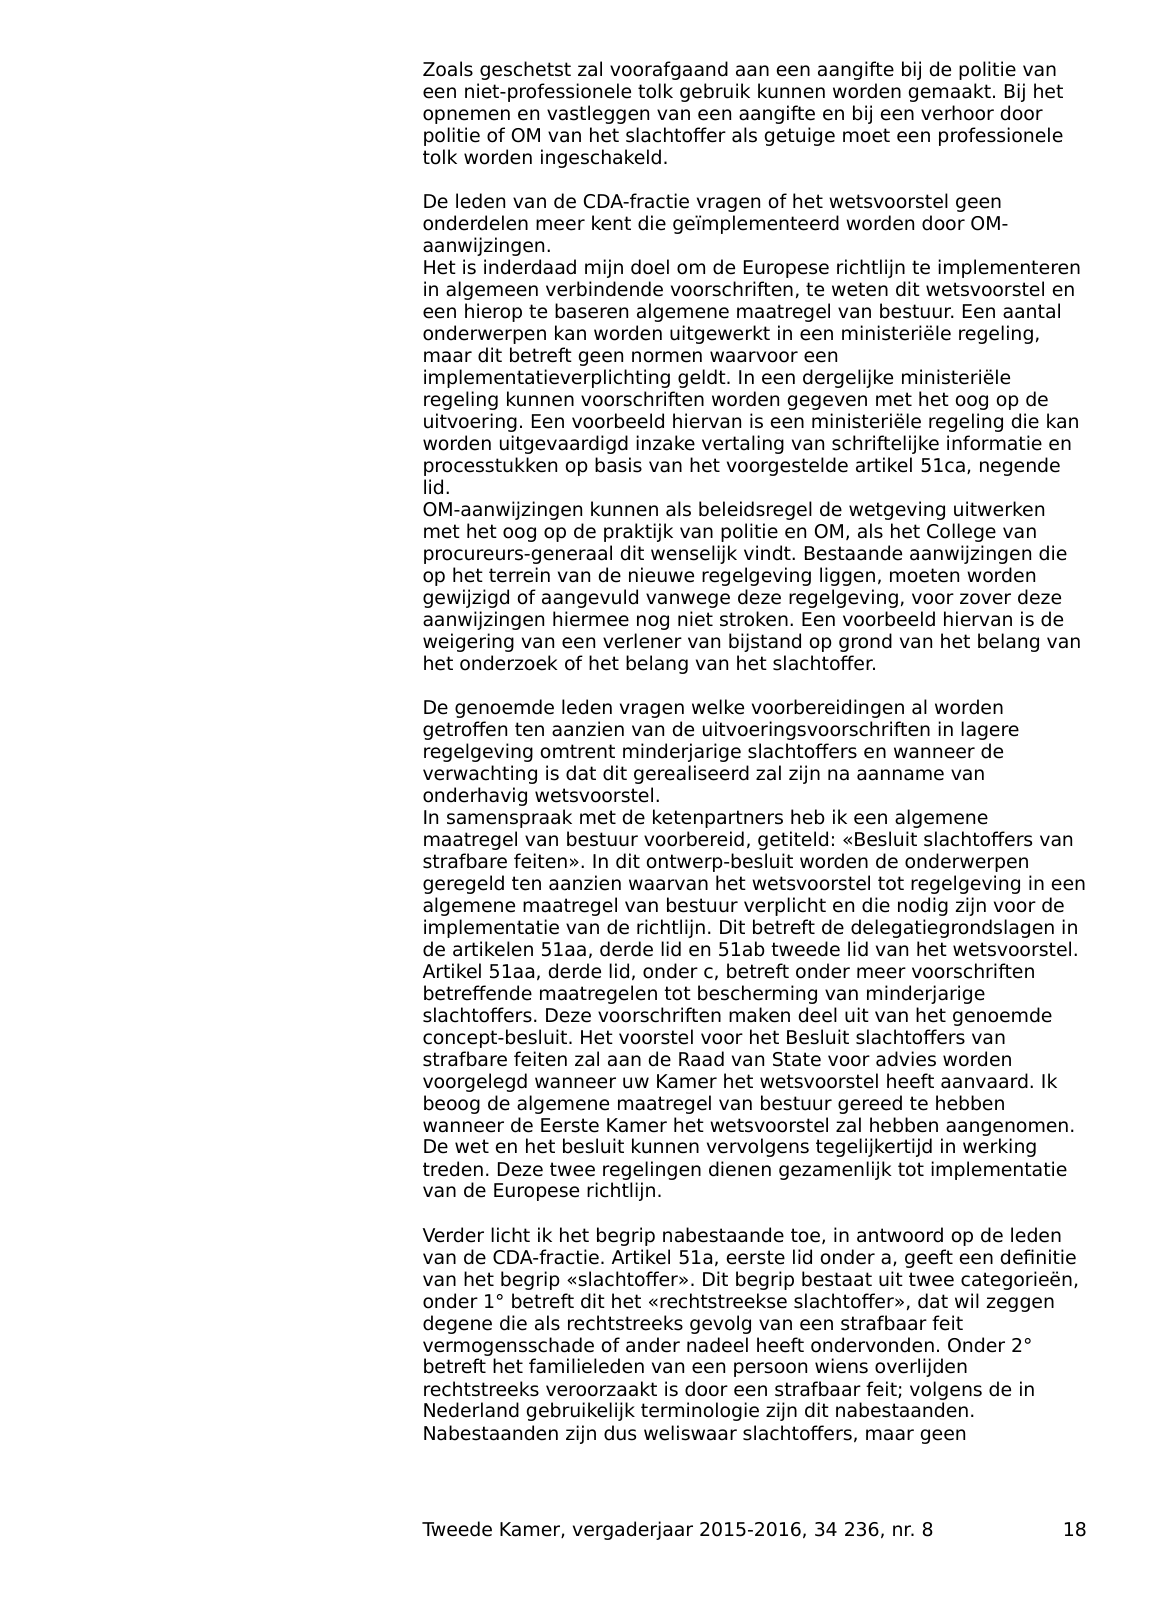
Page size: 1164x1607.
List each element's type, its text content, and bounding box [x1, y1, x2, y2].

text Artikel 51aa, derde lid, onder c, betreft onder meer voorschriften betreffende maatregelen tot bescherming van minderjarige slachtoffers. Deze voorschriften maken deel uit van het genoemde concept-besluit. Het voorstel voor het Besluit slachtoffers van strafbare feiten zal aan de Raad van State voor advies worden voorgelegd wanneer uw Kamer het wetsvoorstel heeft aanvaard. Ik beoog de algemene maatregel van bestuur gereed te hebben wanneer de Eerste Kamer het wetsvoorstel zal hebben aangenomen. De wet en het besluit kunnen vervolgens tegelijkertijd in werking treden. Deze twee regelingen dienen gezamenlijk tot implementatie van de Europese richtlijn. [422, 961, 1087, 1202]
text De leden van de CDA-fractie vragen of het wetsvoorstel geen onderdelen meer kent die geïmplementeerd worden door OM-aanwijzingen. [422, 191, 1087, 257]
text De genoemde leden vragen welke voorbereidingen al worden getroffen ten aanzien van de uitvoeringsvoorschriften in lagere regelgeving omtrent minderjarige slachtoffers en wanneer de verwachting is dat dit gerealiseerd zal zijn na aanname van onderhavig wetsvoorstel. [422, 697, 1087, 807]
text Verder licht ik het begrip nabestaande toe, in antwoord op de leden van de CDA-fractie. Artikel 51a, eerste lid onder a, geeft een definitie van het begrip «slachtoffer». Dit begrip bestaat uit twee categorieën, onder 1° betreft dit het «rechtstreekse slachtoffer», dat wil zeggen degene die als rechtstreeks gevolg van een strafbaar feit vermogensschade of ander nadeel heeft ondervonden. Onder 2° betreft het familieleden van een persoon wiens overlijden rechtstreeks veroorzaakt is door een strafbaar feit; volgens de in Nederland gebruikelijk terminologie zijn dit nabestaanden. Nabestaanden zijn dus weliswaar slachtoffers, maar geen [422, 1224, 1087, 1444]
text OM-aanwijzingen kunnen als beleidsregel de wetgeving uitwerken met het oog op de praktijk van politie en OM, als het College van procureurs-generaal dit wenselijk vindt. Bestaande aanwijzingen die op het terrein van de nieuwe regelgeving liggen, moeten worden gewijzigd of aangevuld vanwege deze regelgeving, voor zover deze aanwijzingen hiermee nog niet stroken. Een voorbeeld hiervan is de weigering van een verlener van bijstand op grond van het belang van het onderzoek of het belang van het slachtoffer. [422, 499, 1087, 675]
text Het is inderdaad mijn doel om de Europese richtlijn te implementeren in algemeen verbindende voorschriften, te weten dit wetsvoorstel en een hierop te baseren algemene maatregel van bestuur. Een aantal onderwerpen kan worden uitgewerkt in een ministeriële regeling, maar dit betreft geen normen waarvoor een implementatieverplichting geldt. In een dergelijke ministeriële regeling kunnen voorschriften worden gegeven met het oog op de uitvoering. Een voorbeeld hiervan is een ministeriële regeling die kan worden uitgevaardigd inzake vertaling van schriftelijke informatie en processtukken op basis van het voorgestelde artikel 51ca, negende lid. [422, 257, 1087, 499]
text Zoals geschetst zal voorafgaand aan een aangifte bij de politie van een niet-professionele tolk gebruik kunnen worden gemaakt. Bij het opnemen en vastleggen van een aangifte en bij een verhoor door politie of OM van het slachtoffer als getuige moet een professionele tolk worden ingeschakeld. [422, 59, 1087, 169]
text In samenspraak met de ketenpartners heb ik een algemene maatregel van bestuur voorbereid, getiteld: «Besluit slachtoffers van strafbare feiten». In dit ontwerp-besluit worden de onderwerpen geregeld ten aanzien waarvan het wetsvoorstel tot regelgeving in een algemene maatregel van bestuur verplicht en die nodig zijn voor de implementatie van de richtlijn. Dit betreft de delegatiegrondslagen in de artikelen 51aa, derde lid en 51ab tweede lid van het wetsvoorstel. [422, 807, 1087, 961]
